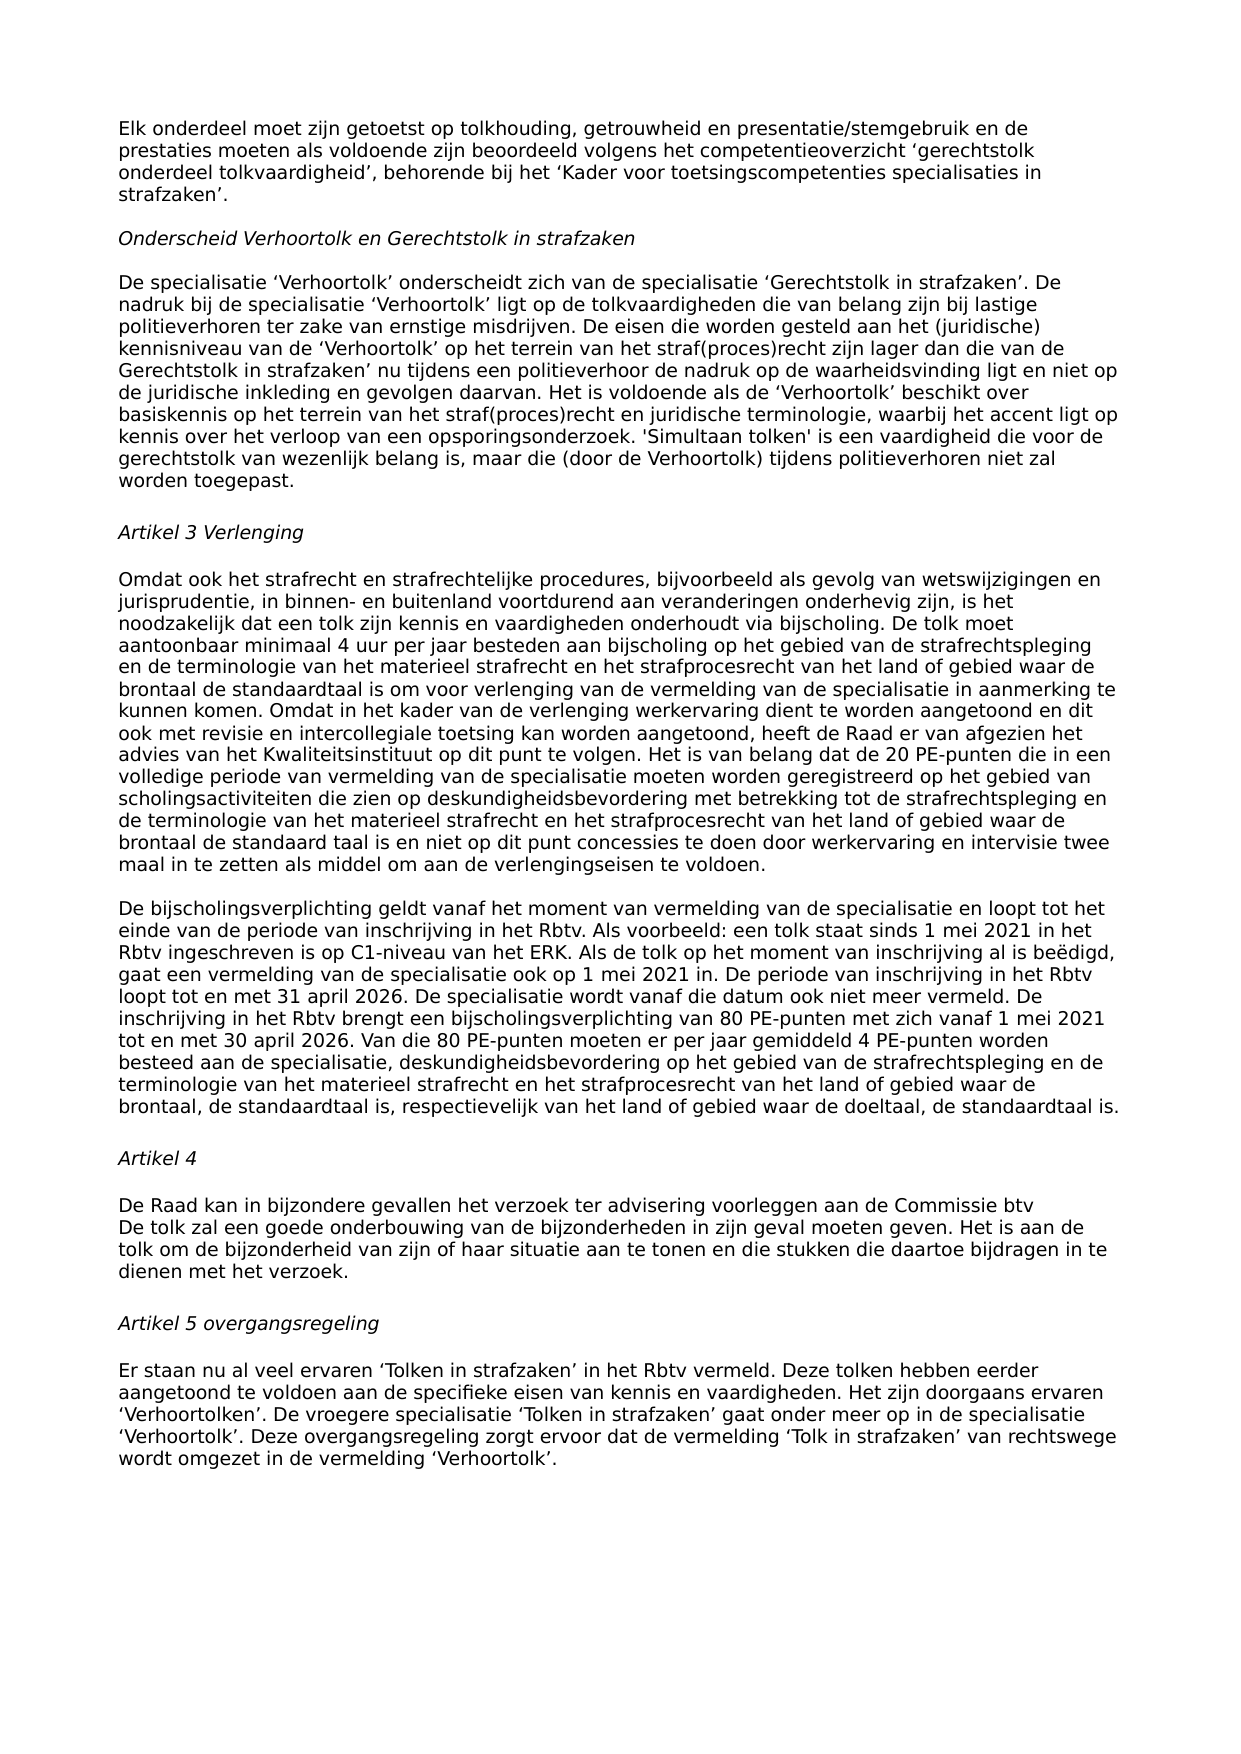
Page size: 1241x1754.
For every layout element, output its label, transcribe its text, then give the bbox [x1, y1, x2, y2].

subtitle Onderscheid Verhoortolk en Gerechtstolk in strafzaken [118, 228, 1122, 250]
subtitle Artikel 4 [118, 1148, 1122, 1170]
subtitle Artikel 5 overgangsregeling [118, 1313, 1122, 1335]
text Omdat ook het strafrecht en strafrechtelijke procedures, bijvoorbeeld als gevolg van wetswijzigingen en jurisprudentie, in binnen- en buitenland voortdurend aan veranderingen onderhevig zijn, is het noodzakelijk dat een tolk zijn kennis en vaardigheden onderhoudt via bijscholing. De tolk moet aantoonbaar minimaal 4 uur per jaar besteden aan bijscholing op het gebied van de strafrechtspleging en de terminologie van het materieel strafrecht en het strafprocesrecht van het land of gebied waar de brontaal de standaardtaal is om voor verlenging van de vermelding van de specialisatie in aanmerking te kunnen komen. Omdat in het kader van de verlenging werkervaring dient te worden aangetoond en dit ook met revisie en intercollegiale toetsing kan worden aangetoond, heeft de Raad er van afgezien het advies van het Kwaliteitsinstituut op dit punt te volgen. Het is van belang dat de 20 PE-punten die in een volledige periode van vermelding van de specialisatie moeten worden geregistreerd op het gebied van scholingsactiviteiten die zien op deskundigheidsbevordering met betrekking tot de strafrechtspleging en de terminologie van het materieel strafrecht en het strafprocesrecht van het land of gebied waar de brontaal de standaard taal is en niet op dit punt concessies te doen door werkervaring en intervisie twee maal in te zetten als middel om aan de verlengingseisen te voldoen. [118, 568, 1122, 876]
text De bijscholingsverplichting geldt vanaf het moment van vermelding van de specialisatie en loopt tot het einde van de periode van inschrijving in het Rbtv. Als voorbeeld: een tolk staat sinds 1 mei 2021 in het Rbtv ingeschreven is op C1-niveau van het ERK. Als de tolk op het moment van inschrijving al is beëdigd, gaat een vermelding van de specialisatie ook op 1 mei 2021 in. De periode van inschrijving in het Rbtv loopt tot en met 31 april 2026. De specialisatie wordt vanaf die datum ook niet meer vermeld. De inschrijving in het Rbtv brengt een bijscholingsverplichting van 80 PE-punten met zich vanaf 1 mei 2021 tot en met 30 april 2026. Van die 80 PE-punten moeten er per jaar gemiddeld 4 PE-punten worden besteed aan de specialisatie, deskundigheidsbevordering op het gebied van de strafrechtspleging en de terminologie van het materieel strafrecht en het strafprocesrecht van het land of gebied waar de brontaal, de standaardtaal is, respectievelijk van het land of gebied waar de doeltaal, de standaardtaal is. [118, 898, 1122, 1118]
text De Raad kan in bijzondere gevallen het verzoek ter advisering voorleggen aan de Commissie btv [118, 1195, 1122, 1217]
subtitle Artikel 3 Verlenging [118, 522, 1122, 543]
text De specialisatie ‘Verhoortolk’ onderscheidt zich van de specialisatie ‘Gerechtstolk in strafzaken’. De nadruk bij de specialisatie ‘Verhoortolk’ ligt op de tolkvaardigheden die van belang zijn bij lastige politieverhoren ter zake van ernstige misdrijven. De eisen die worden gesteld aan het (juridische) kennisniveau van de ‘Verhoortolk’ op het terrein van het straf(proces)recht zijn lager dan die van de Gerechtstolk in strafzaken’ nu tijdens een politieverhoor de nadruk op de waarheidsvinding ligt en niet op de juridische inkleding en gevolgen daarvan. Het is voldoende als de ‘Verhoortolk’ beschikt over basiskennis op het terrein van het straf(proces)recht en juridische terminologie, waarbij het accent ligt op kennis over het verloop van een opsporingsonderzoek. 'Simultaan tolken' is een vaardigheid die voor de gerechtstolk van wezenlijk belang is, maar die (door de Verhoortolk) tijdens politieverhoren niet zal worden toegepast. [118, 272, 1122, 492]
text De tolk zal een goede onderbouwing van de bijzonderheden in zijn geval moeten geven. Het is aan de tolk om de bijzonderheid van zijn of haar situatie aan te tonen en die stukken die daartoe bijdragen in te dienen met het verzoek. [118, 1217, 1122, 1283]
text Er staan nu al veel ervaren ‘Tolken in strafzaken’ in het Rbtv vermeld. Deze tolken hebben eerder aangetoond te voldoen aan de specifieke eisen van kennis en vaardigheden. Het zijn doorgaans ervaren ‘Verhoortolken’. De vroegere specialisatie ‘Tolken in strafzaken’ gaat onder meer op in de specialisatie ‘Verhoortolk’. Deze overgangsregeling zorgt ervoor dat de vermelding ‘Tolk in strafzaken’ van rechtswege wordt omgezet in de vermelding ‘Verhoortolk’. [118, 1360, 1122, 1470]
text Elk onderdeel moet zijn getoetst op tolkhouding, getrouwheid en presentatie/stemgebruik en de prestaties moeten als voldoende zijn beoordeeld volgens het competentieoverzicht ‘gerechtstolk onderdeel tolkvaardigheid’, behorende bij het ‘Kader voor toetsingscompetenties specialisaties in strafzaken’. [118, 118, 1122, 206]
